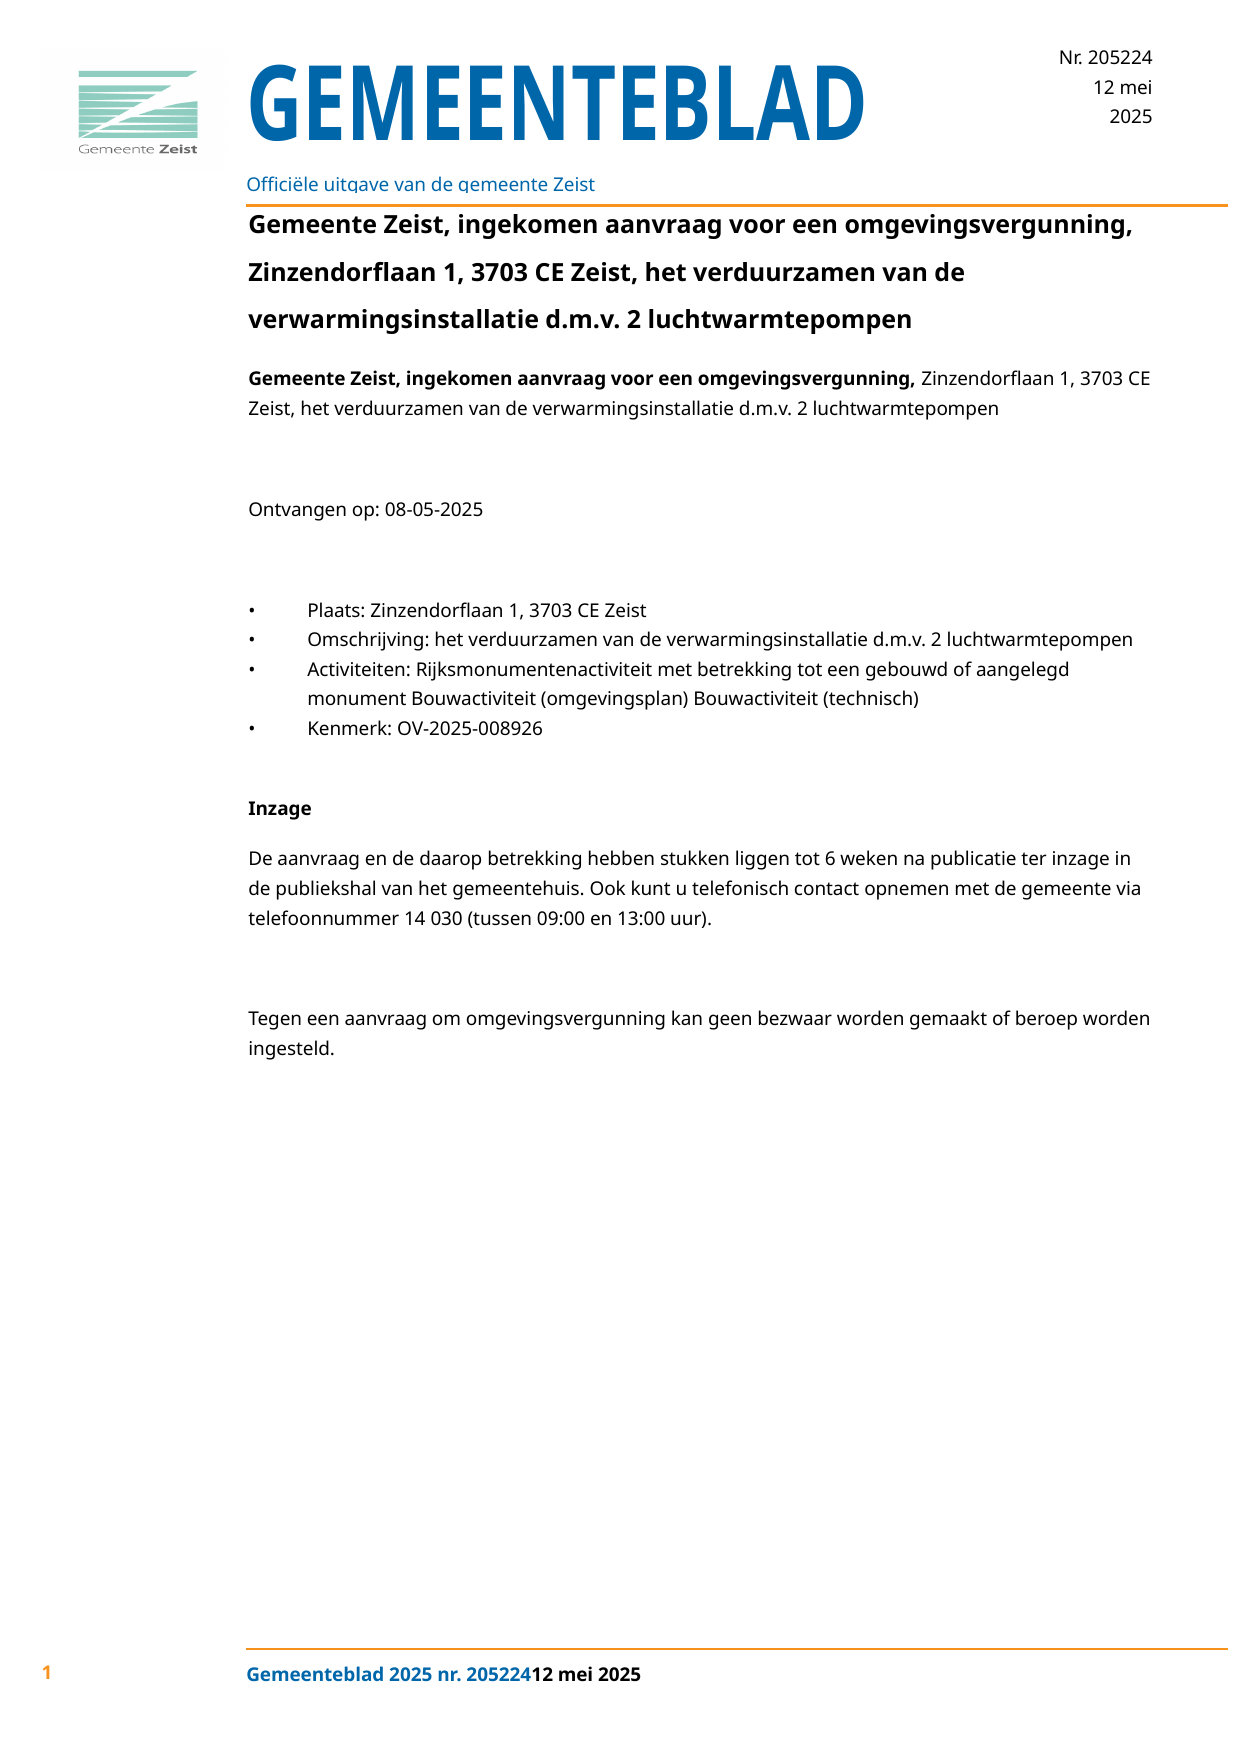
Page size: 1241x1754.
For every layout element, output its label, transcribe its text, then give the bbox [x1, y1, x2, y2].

list Kenmerk: OV-2025-008926 [248, 715, 1152, 741]
text Ontvangen op: 08-05-2025 [248, 496, 1152, 522]
text Tegen een aanvraag om omgevingsvergunning kan geen bezwaar worden gemaakt of beroep worden ingesteld. [248, 1006, 1152, 1061]
list Activiteiten: Rijksmonumentenactiviteit met betrekking tot een gebouwd of aangelegd monument Bouwactiviteit (omgevingsplan) Bouwactiviteit (technisch) [248, 656, 1152, 711]
list Plaats: Zinzendorflaan 1, 3703 CE Zeist [248, 597, 1152, 622]
text Gemeente Zeist, ingekomen aanvraag voor een omgevingsvergunning, Zinzendorflaan 1, 3703 CE Zeist, het verduurzamen van de verwarmingsinstallatie d.m.v. 2 luchtwarmtepompen [248, 366, 1152, 421]
list Omschrijving: het verduurzamen van de verwarmingsinstallatie d.m.v. 2 luchtwarmtepompen [248, 626, 1152, 652]
text De aanvraag en de daarop betrekking hebben stukken liggen tot 6 weken na publicatie ter inzage in de publiekshal van het gemeentehuis. Ook kunt u telefonisch contact opnemen met de gemeente via telefoonnummer 14 030 (tussen 09:00 en 13:00 uur). [248, 846, 1152, 930]
text Inzage [248, 795, 1152, 821]
text Gemeente Zeist, ingekomen aanvraag voor een omgevingsvergunning, Zinzendorflaan 1, 3703 CE Zeist, het verduurzamen van de verwarmingsinstallatie d.m.v. 2 luchtwarmtepompen [248, 207, 1152, 336]
picture [41, 47, 231, 172]
